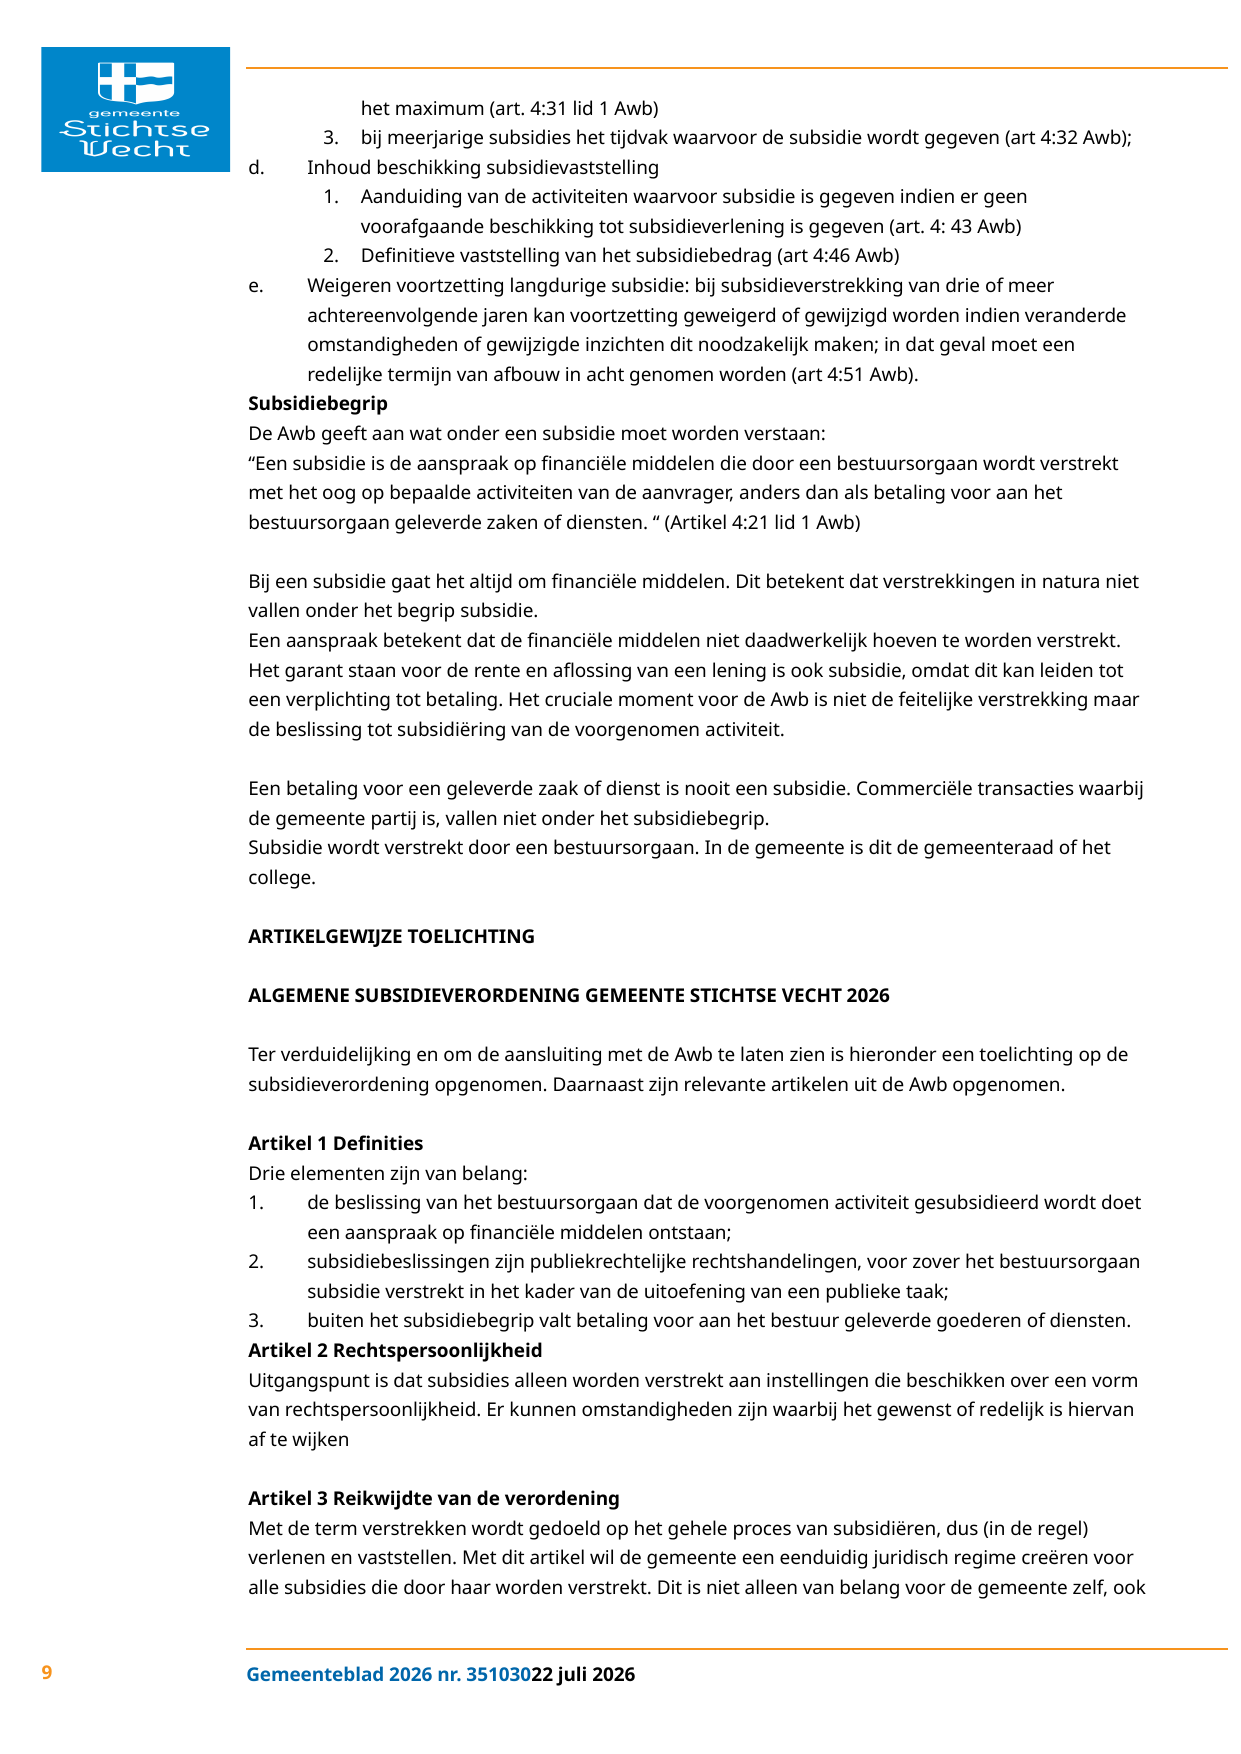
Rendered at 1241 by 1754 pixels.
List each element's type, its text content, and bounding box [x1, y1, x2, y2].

text Een betaling voor een geleverde zaak of dienst is nooit een subsidie. Commerciële transacties waarbij de gemeente partij is, vallen niet onder het subsidiebegrip. [248, 775, 1152, 831]
list het maximum (art. 4:31 lid 1 Awb) [323, 95, 1152, 121]
text Een aanspraak betekent dat de financiële middelen niet daadwerkelijk hoeven te worden verstrekt. Het garant staan voor de rente en aflossing van een lening is ook subsidie, omdat dit kan leiden tot een verplichting tot betaling. Het cruciale moment voor de Awb is niet de feitelijke verstrekking maar de beslissing tot subsidiëring van de voorgenomen activiteit. [248, 627, 1152, 742]
list Weigeren voortzetting langdurige subsidie: bij subsidieverstrekking van drie of meer achtereenvolgende jaren kan voortzetting geweigerd of gewijzigd worden indien veranderde omstandigheden of gewijzigde inzichten dit noodzakelijk maken; in dat geval moet een redelijke termijn van afbouw in acht genomen worden (art 4:51 Awb). [248, 272, 1152, 387]
text “Een subsidie is de aanspraak op financiële middelen die door een bestuursorgaan wordt verstrekt met het oog op bepaalde activiteiten van de aanvrager, anders dan als betaling voor aan het bestuursorgaan geleverde zaken of diensten. “ (Artikel 4:21 lid 1 Awb) [248, 450, 1152, 535]
text Artikel 2 Rechtspersoonlijkheid [248, 1337, 1152, 1363]
list buiten het subsidiebegrip valt betaling voor aan het bestuur geleverde goederen of diensten. [248, 1308, 1152, 1333]
list bij meerjarige subsidies het tijdvak waarvoor de subsidie wordt gegeven (art 4:32 Awb); [323, 124, 1152, 150]
text Ter verduidelijking en om de aansluiting met de Awb te laten zien is hieronder een toelichting op de subsidieverordening opgenomen. Daarnaast zijn relevante artikelen uit de Awb opgenomen. [248, 1041, 1152, 1097]
text Drie elementen zijn van belang: [248, 1160, 1152, 1186]
list Definitieve vaststelling van het subsidiebedrag (art 4:46 Awb) [323, 243, 1152, 268]
picture [99, 63, 135, 101]
text Bij een subsidie gaat het altijd om financiële middelen. Dit betekent dat verstrekkingen in natura niet vallen onder het begrip subsidie. [248, 568, 1152, 623]
list Aanduiding van de activiteiten waarvoor subsidie is gegeven indien er geen voorafgaande beschikking tot subsidieverlening is gegeven (art. 4: 43 Awb) [323, 183, 1152, 239]
list Inhoud beschikking subsidievaststelling [248, 154, 1152, 180]
text Subsidiebegrip [248, 391, 1152, 416]
text Uitgangspunt is dat subsidies alleen worden verstrekt aan instellingen die beschikken over een vorm van rechtspersoonlijkheid. Er kunnen omstandigheden zijn waarbij het gewenst of redelijk is hiervan af te wijken [248, 1367, 1152, 1452]
list subsidiebeslissingen zijn publiekrechtelijke rechtshandelingen, voor zover het bestuursorgaan subsidie verstrekt in het kader van de uitoefening van een publieke taak; [248, 1248, 1152, 1304]
text Subsidie wordt verstrekt door een bestuursorgaan. In de gemeente is dit de gemeenteraad of het college. [248, 834, 1152, 890]
text Artikel 1 Definities [248, 1130, 1152, 1156]
list de beslissing van het bestuursorgaan dat de voorgenomen activiteit gesubsidieerd wordt doet een aanspraak op financiële middelen ontstaan; [248, 1189, 1152, 1245]
text ALGEMENE SUBSIDIEVERORDENING GEMEENTE STICHTSE VECHT 2026 [248, 982, 1152, 1008]
picture [137, 63, 174, 103]
text ARTIKELGEWIJZE TOELICHTING [248, 923, 1152, 949]
text Artikel 3 Reikwijdte van de verordening [248, 1485, 1152, 1511]
text Met de term verstrekken wordt gedoeld op het gehele proces van subsidiëren, dus (in de regel) verlenen en vaststellen. Met dit artikel wil de gemeente een eenduidig juridisch regime creëren voor alle subsidies die door haar worden verstrekt. Dit is niet alleen van belang voor de gemeente zelf, ook [248, 1515, 1152, 1600]
text De Awb geeft aan wat onder een subsidie moet worden verstaan: [248, 420, 1152, 446]
